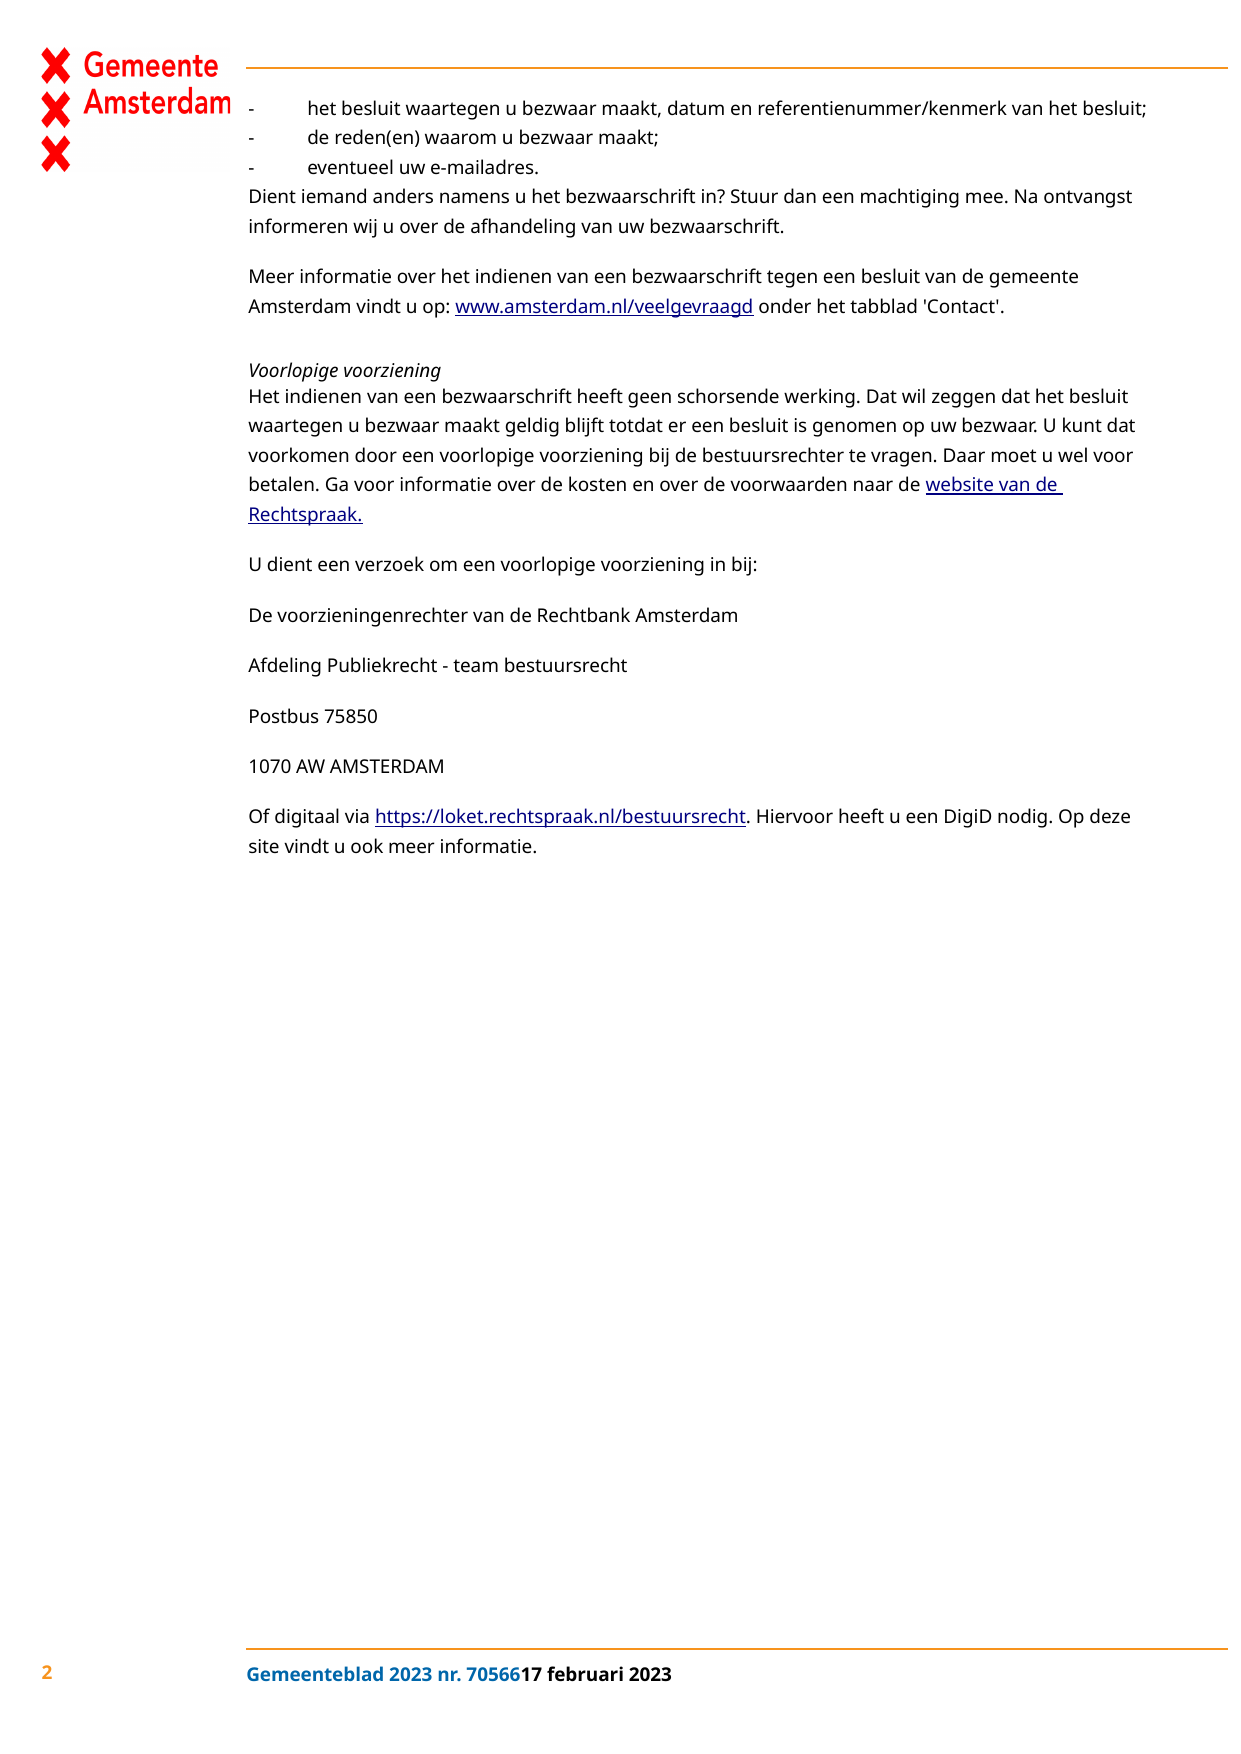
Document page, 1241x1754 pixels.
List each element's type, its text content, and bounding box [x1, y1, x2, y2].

text 1070 AW AMSTERDAM [248, 753, 1152, 779]
text Het indienen van een bezwaarschrift heeft geen schorsende werking. Dat wil zeggen dat het besluit waartegen u bezwaar maakt geldig blijft totdat er een besluit is genomen op uw bezwaar. U kunt dat voorkomen door een voorlopige voorziening bij de bestuursrechter te vragen. Daar moet u wel voor betalen. Ga voor informatie over de kosten en over de voorwaarden naar de website van de Rechtspraak. [248, 383, 1152, 527]
text De voorzieningenrechter van de Rechtbank Amsterdam [248, 602, 1152, 628]
list de reden(en) waarom u bezwaar maakt; [248, 124, 1152, 150]
text Postbus 75850 [248, 703, 1152, 728]
text U dient een verzoek om een voorlopige voorziening in bij: [248, 552, 1152, 577]
text Of digitaal via https://loket.rechtspraak.nl/bestuursrecht. Hiervoor heeft u een DigiD nodig. Op deze site vindt u ook meer informatie. [248, 804, 1152, 859]
text Afdeling Publiekrecht - team bestuursrecht [248, 652, 1152, 678]
text Dient iemand anders namens u het bezwaarschrift in? Stuur dan een machtiging mee. Na ontvangst informeren wij u over de afhandeling van uw bezwaarschrift. [248, 183, 1152, 239]
list eventueel uw e-mailadres. [248, 154, 1152, 180]
picture [41, 47, 231, 172]
text Meer informatie over het indienen van een bezwaarschrift tegen een besluit van de gemeente Amsterdam vindt u op: www.amsterdam.nl/veelgevraagd onder het tabblad 'Contact'. [248, 263, 1152, 319]
list het besluit waartegen u bezwaar maakt, datum en referentienummer/kenmerk van het besluit; [248, 95, 1152, 121]
text Voorlopige voorziening [248, 357, 1152, 383]
